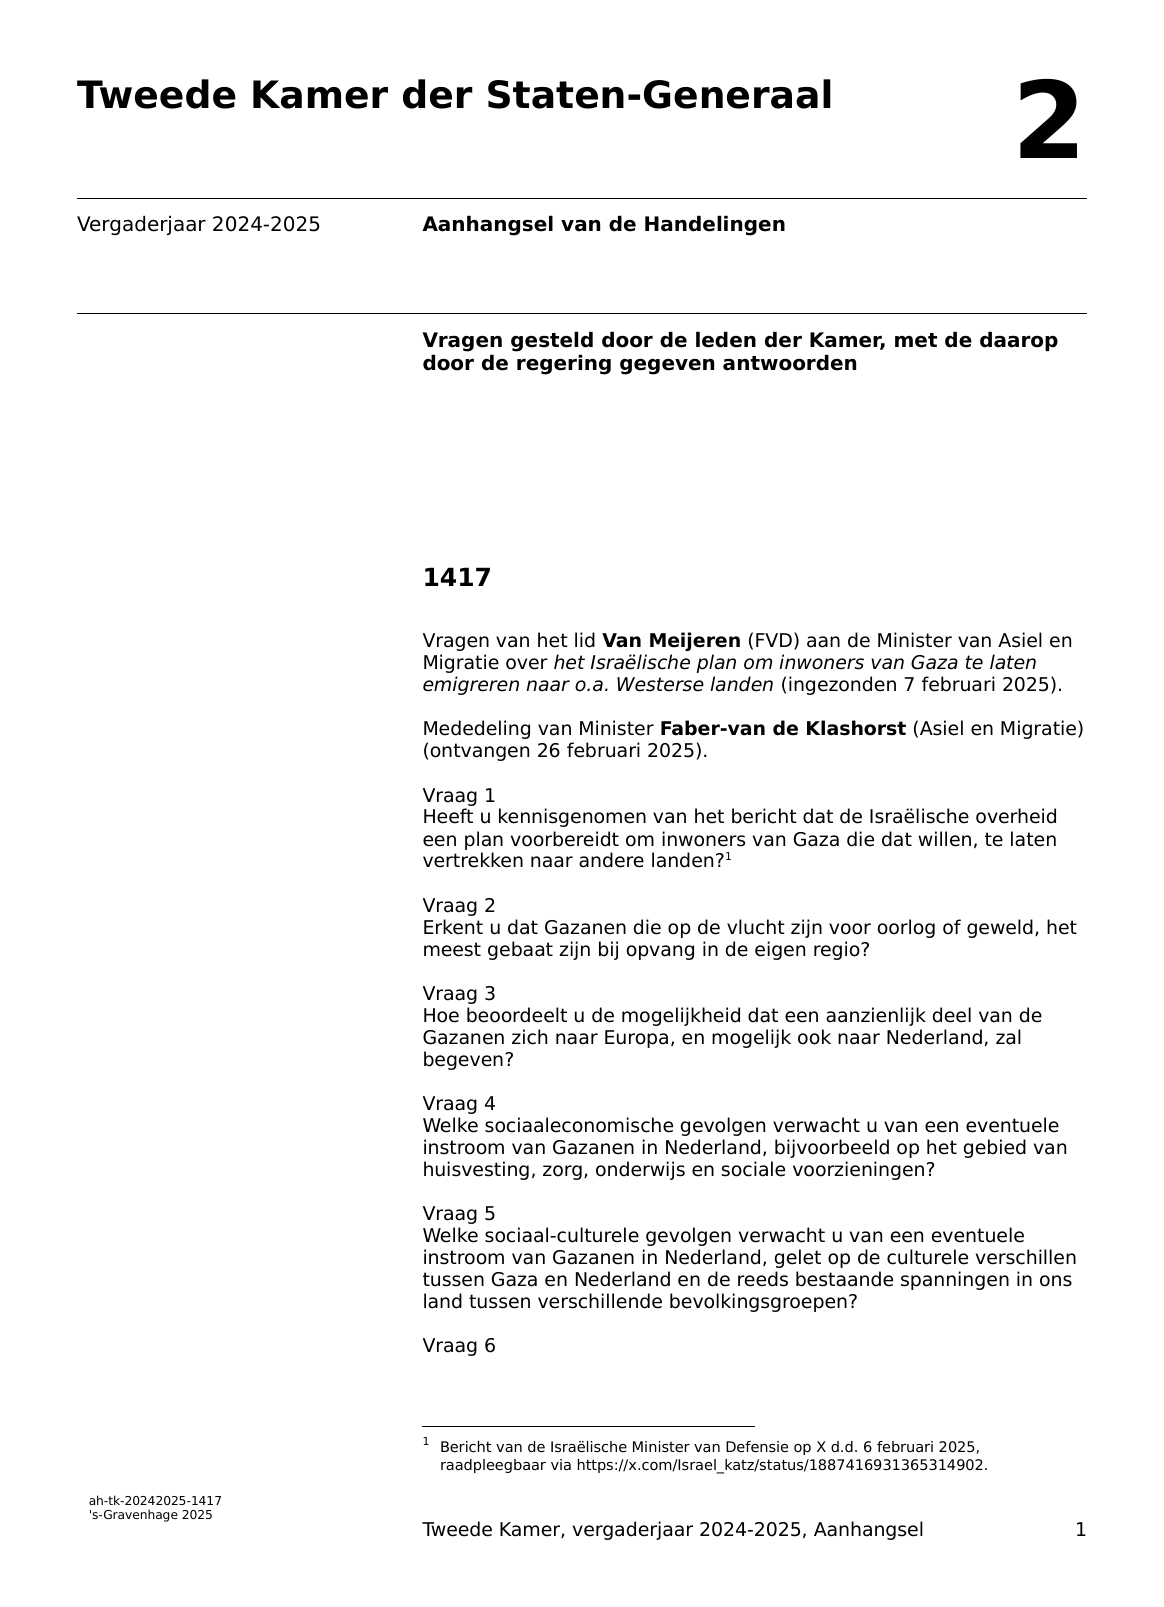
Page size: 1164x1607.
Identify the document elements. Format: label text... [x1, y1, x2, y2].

text Vraag 2 [422, 894, 1087, 917]
text Vraag 5 [422, 1203, 1087, 1225]
text ah-tk-20242025-1417 [88, 1494, 323, 1508]
text Vraag 4 [422, 1093, 1087, 1115]
text Welke sociaal-culturele gevolgen verwacht u van een eventuele instroom van Gazanen in Nederland, gelet op de culturele verschillen tussen Gaza en Nederland en de reeds bestaande spanningen in ons land tussen verschillende bevolkingsgroepen? [422, 1225, 1087, 1313]
text Mededeling van Minister Faber-van de Klashorst (Asiel en Migratie) (ontvangen 26 februari 2025). [422, 718, 1087, 762]
text 's-Gravenhage 2025 [88, 1508, 323, 1522]
table_header 2 [886, 59, 1087, 198]
text Welke sociaaleconomische gevolgen verwacht u van een eventuele instroom van Gazanen in Nederland, bijvoorbeeld op het gebied van huisvesting, zorg, onderwijs en sociale voorzieningen? [422, 1115, 1087, 1181]
table_cell [77, 314, 422, 375]
text Heeft u kennisgenomen van het bericht dat de Israëlische overheid een plan voorbereidt om inwoners van Gaza die dat willen, te laten vertrekken naar andere landen? [422, 806, 1087, 872]
table_cell Vergaderjaar 2024-2025 [77, 199, 422, 313]
table_cell Aanhangsel van de Handelingen [422, 199, 1087, 313]
table_cell Vragen gesteld door de leden der Kamer, met de daarop door de regering gegeven antwoorden [422, 314, 1087, 375]
text Vragen van het lid Van Meijeren (FVD) aan de Minister van Asiel en Migratie over het Israëlische plan om inwoners van Gaza te laten emigreren naar o.a. Westerse landen (ingezonden 7 februari 2025). [422, 630, 1087, 696]
table_header Tweede Kamer der Staten-Generaal [77, 59, 886, 198]
text Erkent u dat Gazanen die op de vlucht zijn voor oorlog of geweld, het meest gebaat zijn bij opvang in de eigen regio? [422, 917, 1087, 961]
text Bericht van de Israëlische Minister van Defensie op X d.d. 6 februari 2025, raadpleegbaar via https://x.com/Israel_katz/status/1887416931365314902. [422, 1435, 1087, 1474]
text Hoe beoordeelt u de mogelijkheid dat een aanzienlijk deel van de Gazanen zich naar Europa, en mogelijk ook naar Nederland, zal begeven? [422, 1005, 1087, 1071]
text 1417 [422, 563, 1087, 592]
text Vraag 1 [422, 784, 1087, 806]
text Vraag 3 [422, 983, 1087, 1005]
text Vraag 6 [422, 1335, 1087, 1357]
